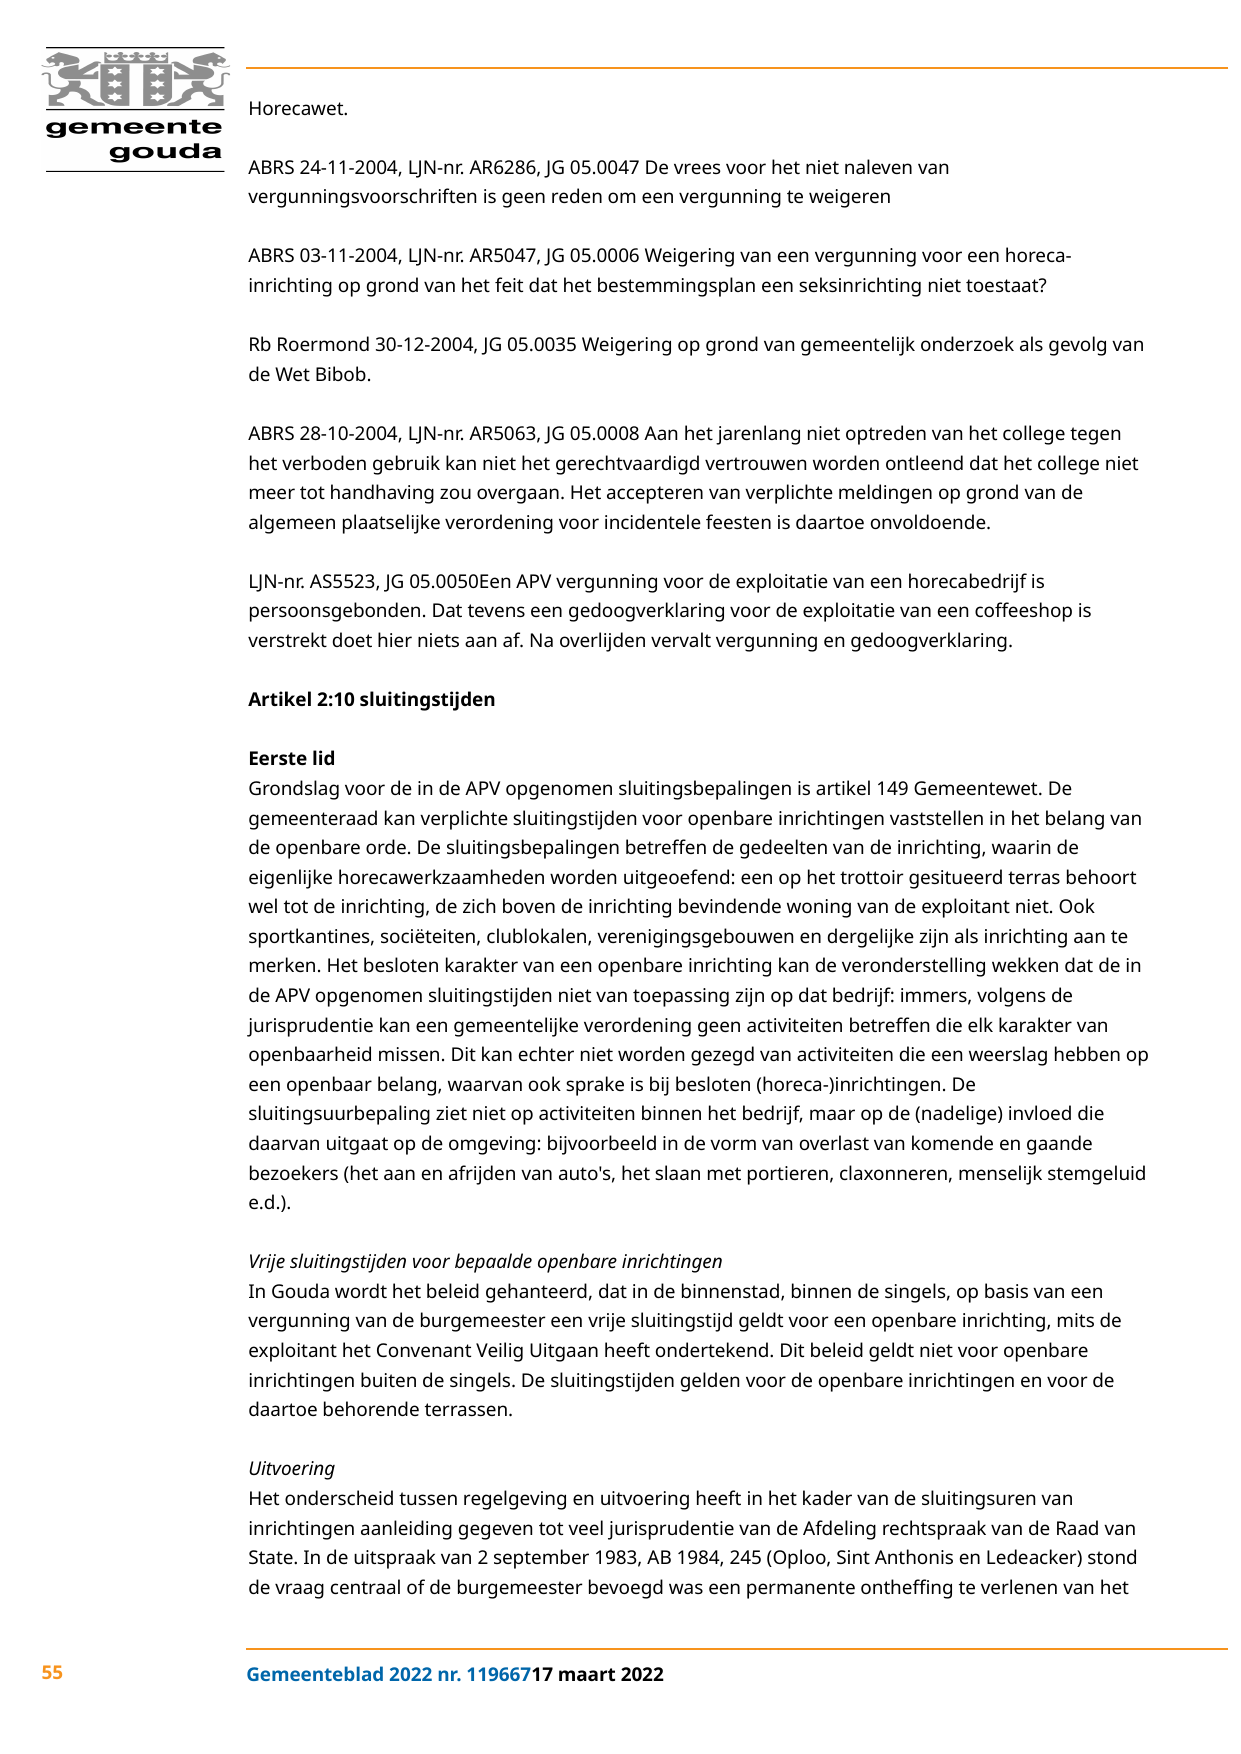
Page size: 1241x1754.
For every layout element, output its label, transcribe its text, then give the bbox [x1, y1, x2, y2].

text Rb Roermond 30-12-2004, JG 05.0035 Weigering op grond van gemeentelijk onderzoek als gevolg van de Wet Bibob. [248, 331, 1152, 387]
text In Gouda wordt het beleid gehanteerd, dat in de binnenstad, binnen de singels, op basis van een vergunning van de burgemeester een vrije sluitingstijd geldt voor een openbare inrichting, mits de exploitant het Convenant Veilig Uitgaan heeft ondertekend. Dit beleid geldt niet voor openbare inrichtingen buiten de singels. De sluitingstijden gelden voor de openbare inrichtingen en voor de daartoe behorende terrassen. [248, 1278, 1152, 1422]
picture [41, 47, 231, 172]
text Horecawet. [248, 95, 1152, 121]
text Het onderscheid tussen regelgeving en uitvoering heeft in het kader van de sluitingsuren van inrichtingen aanleiding gegeven tot veel jurisprudentie van de Afdeling rechtspraak van de Raad van State. In de uitspraak van 2 september 1983, AB 1984, 245 (Oploo, Sint Anthonis en Ledeacker) stond de vraag centraal of de burgemeester bevoegd was een permanente ontheffing te verlenen van het [248, 1485, 1152, 1600]
text ABRS 03-11-2004, LJN-nr. AR5047, JG 05.0006 Weigering van een vergunning voor een horeca-inrichting op grond van het feit dat het bestemmingsplan een seksinrichting niet toestaat? [248, 243, 1152, 298]
text LJN-nr. AS5523, JG 05.0050Een APV vergunning voor de exploitatie van een horecabedrijf is persoonsgebonden. Dat tevens een gedoogverklaring voor de exploitatie van een coffeeshop is verstrekt doet hier niets aan af. Na overlijden vervalt vergunning en gedoogverklaring. [248, 568, 1152, 653]
text Artikel 2:10 sluitingstijden [248, 686, 1152, 712]
text Eerste lid [248, 746, 1152, 771]
text Uitvoering [248, 1456, 1152, 1481]
text ABRS 24-11-2004, LJN-nr. AR6286, JG 05.0047 De vrees voor het niet naleven van vergunningsvoorschriften is geen reden om een vergunning te weigeren [248, 154, 1152, 209]
text Grondslag voor de in de APV opgenomen sluitingsbepalingen is artikel 149 Gemeentewet. De gemeenteraad kan verplichte sluitingstijden voor openbare inrichtingen vaststellen in het belang van de openbare orde. De sluitingsbepalingen betreffen de gedeelten van de inrichting, waarin de eigenlijke horecawerkzaamheden worden uitgeoefend: een op het trottoir gesitueerd terras behoort wel tot de inrichting, de zich boven de inrichting bevindende woning van de exploitant niet. Ook sportkantines, sociëteiten, clublokalen, verenigingsgebouwen en dergelijke zijn als inrichting aan te merken. Het besloten karakter van een openbare inrichting kan de veronderstelling wekken dat de in de APV opgenomen sluitingstijden niet van toepassing zijn op dat bedrijf: immers, volgens de jurisprudentie kan een gemeentelijke verordening geen activiteiten betreffen die elk karakter van openbaarheid missen. Dit kan echter niet worden gezegd van activiteiten die een weerslag hebben op een openbaar belang, waarvan ook sprake is bij besloten (horeca-)inrichtingen. De sluitingsuurbepaling ziet niet op activiteiten binnen het bedrijf, maar op de (nadelige) invloed die daarvan uitgaat op de omgeving: bijvoorbeeld in de vorm van overlast van komende en gaande bezoekers (het aan en afrijden van auto's, het slaan met portieren, claxonneren, menselijk stemgeluid e.d.). [248, 775, 1152, 1215]
text Vrije sluitingstijden voor bepaalde openbare inrichtingen [248, 1248, 1152, 1274]
text ABRS 28-10-2004, LJN-nr. AR5063, JG 05.0008 Aan het jarenlang niet optreden van het college tegen het verboden gebruik kan niet het gerechtvaardigd vertrouwen worden ontleend dat het college niet meer tot handhaving zou overgaan. Het accepteren van verplichte meldingen op grond van de algemeen plaatselijke verordening voor incidentele feesten is daartoe onvoldoende. [248, 420, 1152, 535]
